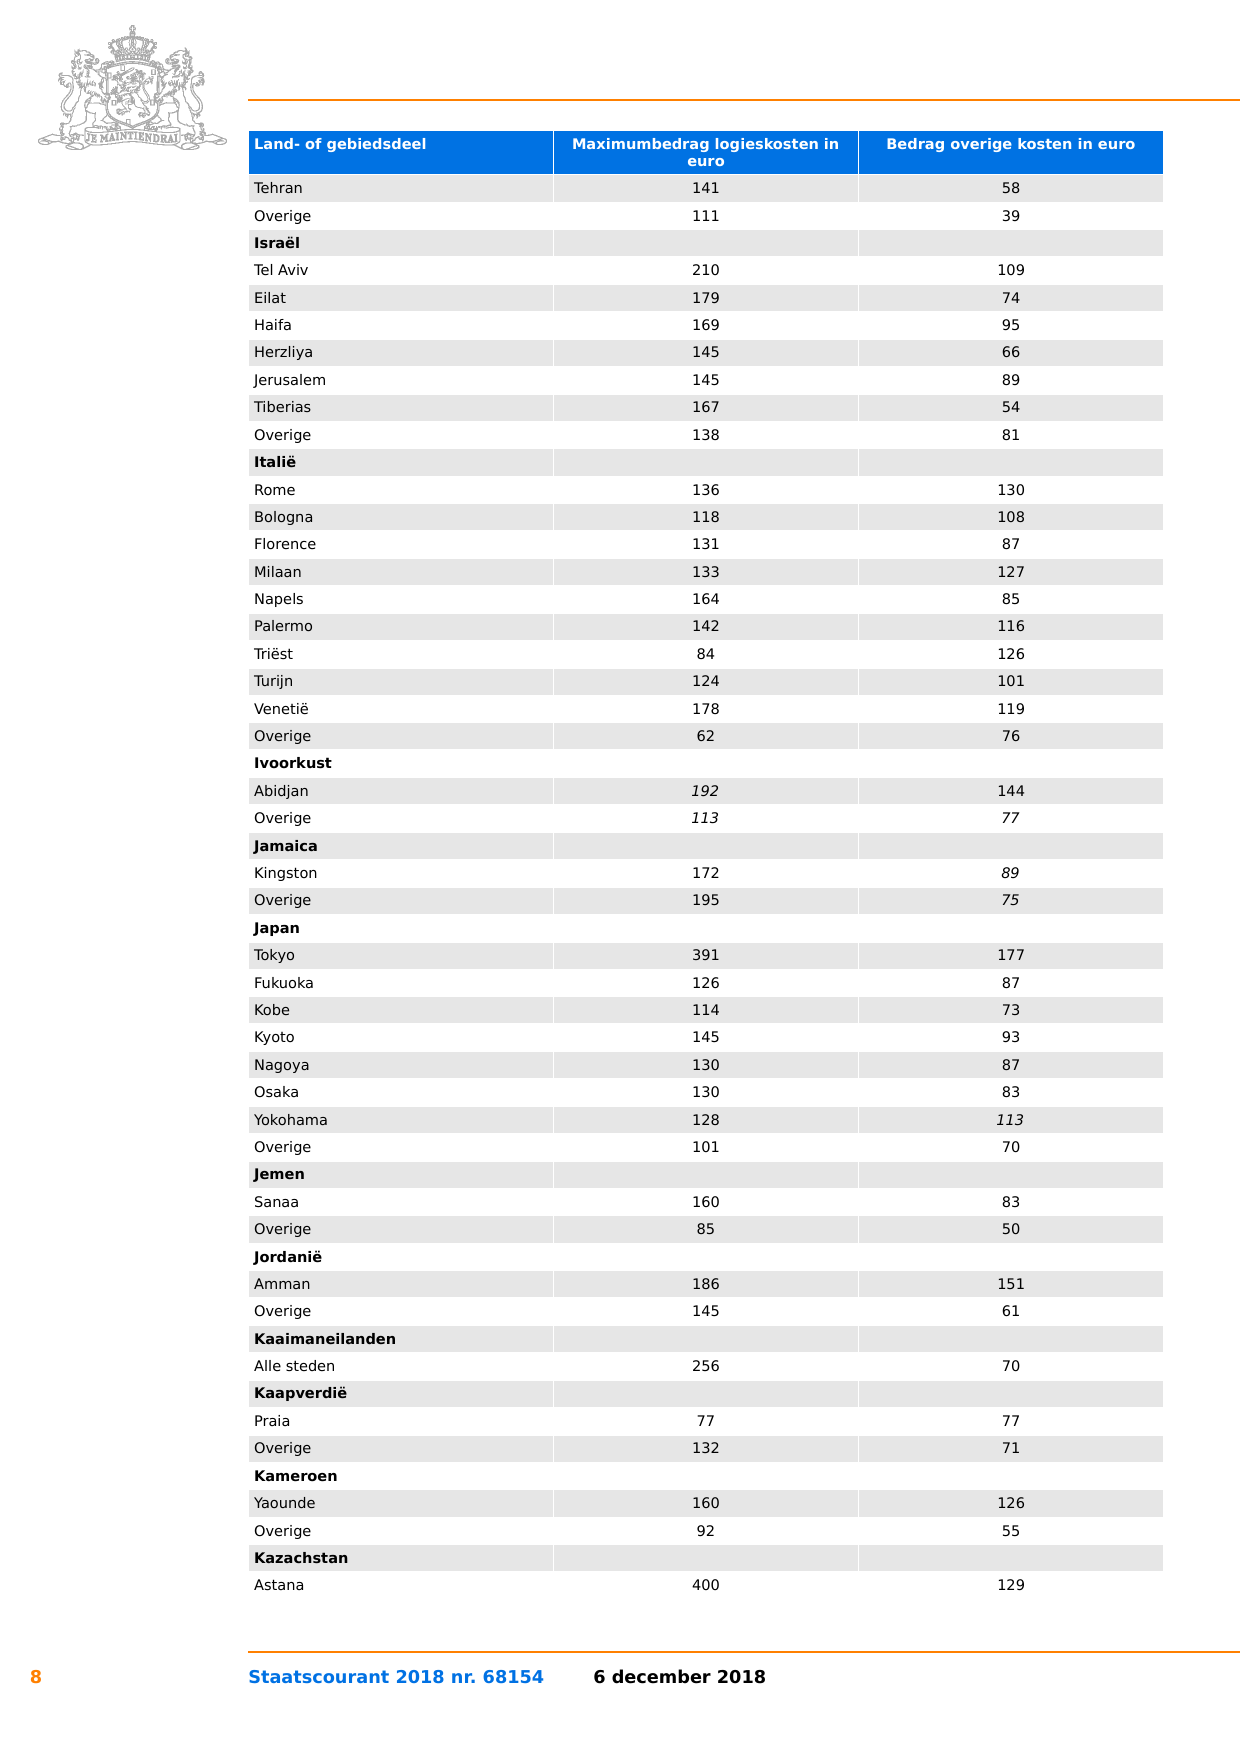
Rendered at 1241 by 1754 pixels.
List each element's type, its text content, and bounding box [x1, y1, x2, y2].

table_cell 400 [554, 1573, 858, 1599]
table_cell [554, 915, 858, 941]
table_cell Overige [249, 1216, 553, 1243]
table_cell 145 [554, 340, 858, 366]
table_cell 113 [554, 805, 858, 832]
table_cell 179 [554, 285, 858, 311]
table_cell [859, 915, 1163, 941]
table_cell [859, 1162, 1163, 1188]
table_cell 128 [554, 1107, 858, 1133]
table_cell 256 [554, 1353, 858, 1380]
table_cell 136 [554, 477, 858, 503]
table_cell Praia [249, 1408, 553, 1434]
table_cell 75 [859, 888, 1163, 914]
table_cell 131 [554, 531, 858, 558]
table_cell Napels [249, 586, 553, 613]
table_cell Kyoto [249, 1025, 553, 1051]
table_cell [554, 449, 858, 476]
table_cell Jerusalem [249, 367, 553, 393]
table_cell 101 [554, 1134, 858, 1161]
table_cell Rome [249, 477, 553, 503]
table_cell Tokyo [249, 943, 553, 969]
table_cell Overige [249, 723, 553, 749]
table_cell Overige [249, 805, 553, 832]
table_cell 126 [554, 970, 858, 996]
table_cell [554, 751, 858, 777]
table_cell 101 [859, 669, 1163, 695]
table_cell Jemen [249, 1162, 553, 1188]
table_cell 74 [859, 285, 1163, 311]
table_cell 89 [859, 367, 1163, 393]
table_cell Italië [249, 449, 553, 476]
table_cell 54 [859, 395, 1163, 421]
table_cell [554, 1463, 858, 1489]
table_cell Overige [249, 422, 553, 448]
table_cell Sanaa [249, 1189, 553, 1215]
table_cell Yokohama [249, 1107, 553, 1133]
table_cell 126 [859, 641, 1163, 667]
table_cell 55 [859, 1518, 1163, 1544]
table_cell Herzliya [249, 340, 553, 366]
table_cell 108 [859, 504, 1163, 530]
table_cell Turijn [249, 669, 553, 695]
table_cell Jamaica [249, 833, 553, 859]
table_cell 83 [859, 1079, 1163, 1106]
table_cell 70 [859, 1134, 1163, 1161]
table_cell 145 [554, 367, 858, 393]
table_cell 133 [554, 559, 858, 585]
table_cell [859, 1244, 1163, 1270]
table_cell 77 [859, 805, 1163, 832]
table_cell Tehran [249, 175, 553, 202]
table_cell [859, 1381, 1163, 1407]
table_cell 119 [859, 696, 1163, 722]
table_cell 130 [554, 1079, 858, 1106]
picture [38, 25, 227, 150]
table_cell Overige [249, 203, 553, 229]
table_cell [859, 1463, 1163, 1489]
table_cell Alle steden [249, 1353, 553, 1380]
table_cell 87 [859, 970, 1163, 996]
table_cell 81 [859, 422, 1163, 448]
table_cell Jordanië [249, 1244, 553, 1270]
table_cell 160 [554, 1490, 858, 1517]
table_cell 70 [859, 1353, 1163, 1380]
table_cell 85 [859, 586, 1163, 613]
table_cell Triëst [249, 641, 553, 667]
table_cell Overige [249, 1134, 553, 1161]
table_cell [554, 1162, 858, 1188]
table_cell Kaapverdië [249, 1381, 553, 1407]
table_cell Kazachstan [249, 1545, 553, 1571]
table_cell 87 [859, 531, 1163, 558]
table_cell 76 [859, 723, 1163, 749]
table_cell Astana [249, 1573, 553, 1599]
table_cell 116 [859, 614, 1163, 640]
table_cell 167 [554, 395, 858, 421]
table_cell 50 [859, 1216, 1163, 1243]
table_cell Overige [249, 1518, 553, 1544]
table_cell 130 [859, 477, 1163, 503]
table_cell 84 [554, 641, 858, 667]
table_cell 118 [554, 504, 858, 530]
table_cell Milaan [249, 559, 553, 585]
table_cell 172 [554, 860, 858, 887]
table_cell [554, 230, 858, 256]
table_cell 151 [859, 1271, 1163, 1297]
table_cell 83 [859, 1189, 1163, 1215]
table_cell 138 [554, 422, 858, 448]
table_cell Tiberias [249, 395, 553, 421]
table_cell Abidjan [249, 778, 553, 804]
table_cell 195 [554, 888, 858, 914]
table_cell 132 [554, 1436, 858, 1462]
table_cell 71 [859, 1436, 1163, 1462]
table_cell 186 [554, 1271, 858, 1297]
table_cell Florence [249, 531, 553, 558]
table_cell Japan [249, 915, 553, 941]
table_cell 89 [859, 860, 1163, 887]
table_cell 178 [554, 696, 858, 722]
table_cell 210 [554, 258, 858, 284]
table_cell 145 [554, 1299, 858, 1325]
table_cell [859, 230, 1163, 256]
table_cell 58 [859, 175, 1163, 202]
table_cell [554, 1244, 858, 1270]
table_cell 85 [554, 1216, 858, 1243]
table_cell 130 [554, 1052, 858, 1078]
table_cell Osaka [249, 1079, 553, 1106]
table_cell 126 [859, 1490, 1163, 1517]
table_cell Haifa [249, 312, 553, 339]
table_cell Tel Aviv [249, 258, 553, 284]
table_cell Fukuoka [249, 970, 553, 996]
table_cell 109 [859, 258, 1163, 284]
table_cell [859, 1545, 1163, 1571]
table_cell [859, 833, 1163, 859]
table_cell Overige [249, 888, 553, 914]
table_cell Kaaimaneilanden [249, 1326, 553, 1352]
table_cell [859, 1326, 1163, 1352]
table_cell Ivoorkust [249, 751, 553, 777]
table_cell Kingston [249, 860, 553, 887]
table_cell Yaounde [249, 1490, 553, 1517]
table_cell 113 [859, 1107, 1163, 1133]
table_cell Kobe [249, 997, 553, 1023]
table_cell [554, 1326, 858, 1352]
table_cell Venetië [249, 696, 553, 722]
table_cell 61 [859, 1299, 1163, 1325]
table_cell Nagoya [249, 1052, 553, 1078]
table_cell 66 [859, 340, 1163, 366]
table_cell 144 [859, 778, 1163, 804]
table_cell Bologna [249, 504, 553, 530]
table_cell Israël [249, 230, 553, 256]
table_header Bedrag overige kosten in euro [859, 131, 1163, 174]
table_cell 169 [554, 312, 858, 339]
table_cell 93 [859, 1025, 1163, 1051]
table_cell 73 [859, 997, 1163, 1023]
table_cell 124 [554, 669, 858, 695]
table_cell 92 [554, 1518, 858, 1544]
table_cell 164 [554, 586, 858, 613]
table_cell 129 [859, 1573, 1163, 1599]
table_cell 39 [859, 203, 1163, 229]
table_cell 142 [554, 614, 858, 640]
table_cell Palermo [249, 614, 553, 640]
table_cell 145 [554, 1025, 858, 1051]
table_cell Kameroen [249, 1463, 553, 1489]
table_cell 192 [554, 778, 858, 804]
table_header Land- of gebiedsdeel [249, 131, 553, 174]
table_cell Amman [249, 1271, 553, 1297]
table_cell 95 [859, 312, 1163, 339]
table_cell 77 [859, 1408, 1163, 1434]
table_cell 391 [554, 943, 858, 969]
table_cell 177 [859, 943, 1163, 969]
table_cell 87 [859, 1052, 1163, 1078]
table_cell Overige [249, 1436, 553, 1462]
table_cell Overige [249, 1299, 553, 1325]
table_cell 77 [554, 1408, 858, 1434]
table_cell 62 [554, 723, 858, 749]
table_cell 114 [554, 997, 858, 1023]
table_cell 111 [554, 203, 858, 229]
table_cell Eilat [249, 285, 553, 311]
table_cell 127 [859, 559, 1163, 585]
table_cell 160 [554, 1189, 858, 1215]
table_cell [554, 833, 858, 859]
table_header Maximumbedrag logieskosten in euro [554, 131, 858, 174]
table_cell [859, 751, 1163, 777]
table_cell [554, 1545, 858, 1571]
table_cell [859, 449, 1163, 476]
table_cell 141 [554, 175, 858, 202]
table_cell [554, 1381, 858, 1407]
